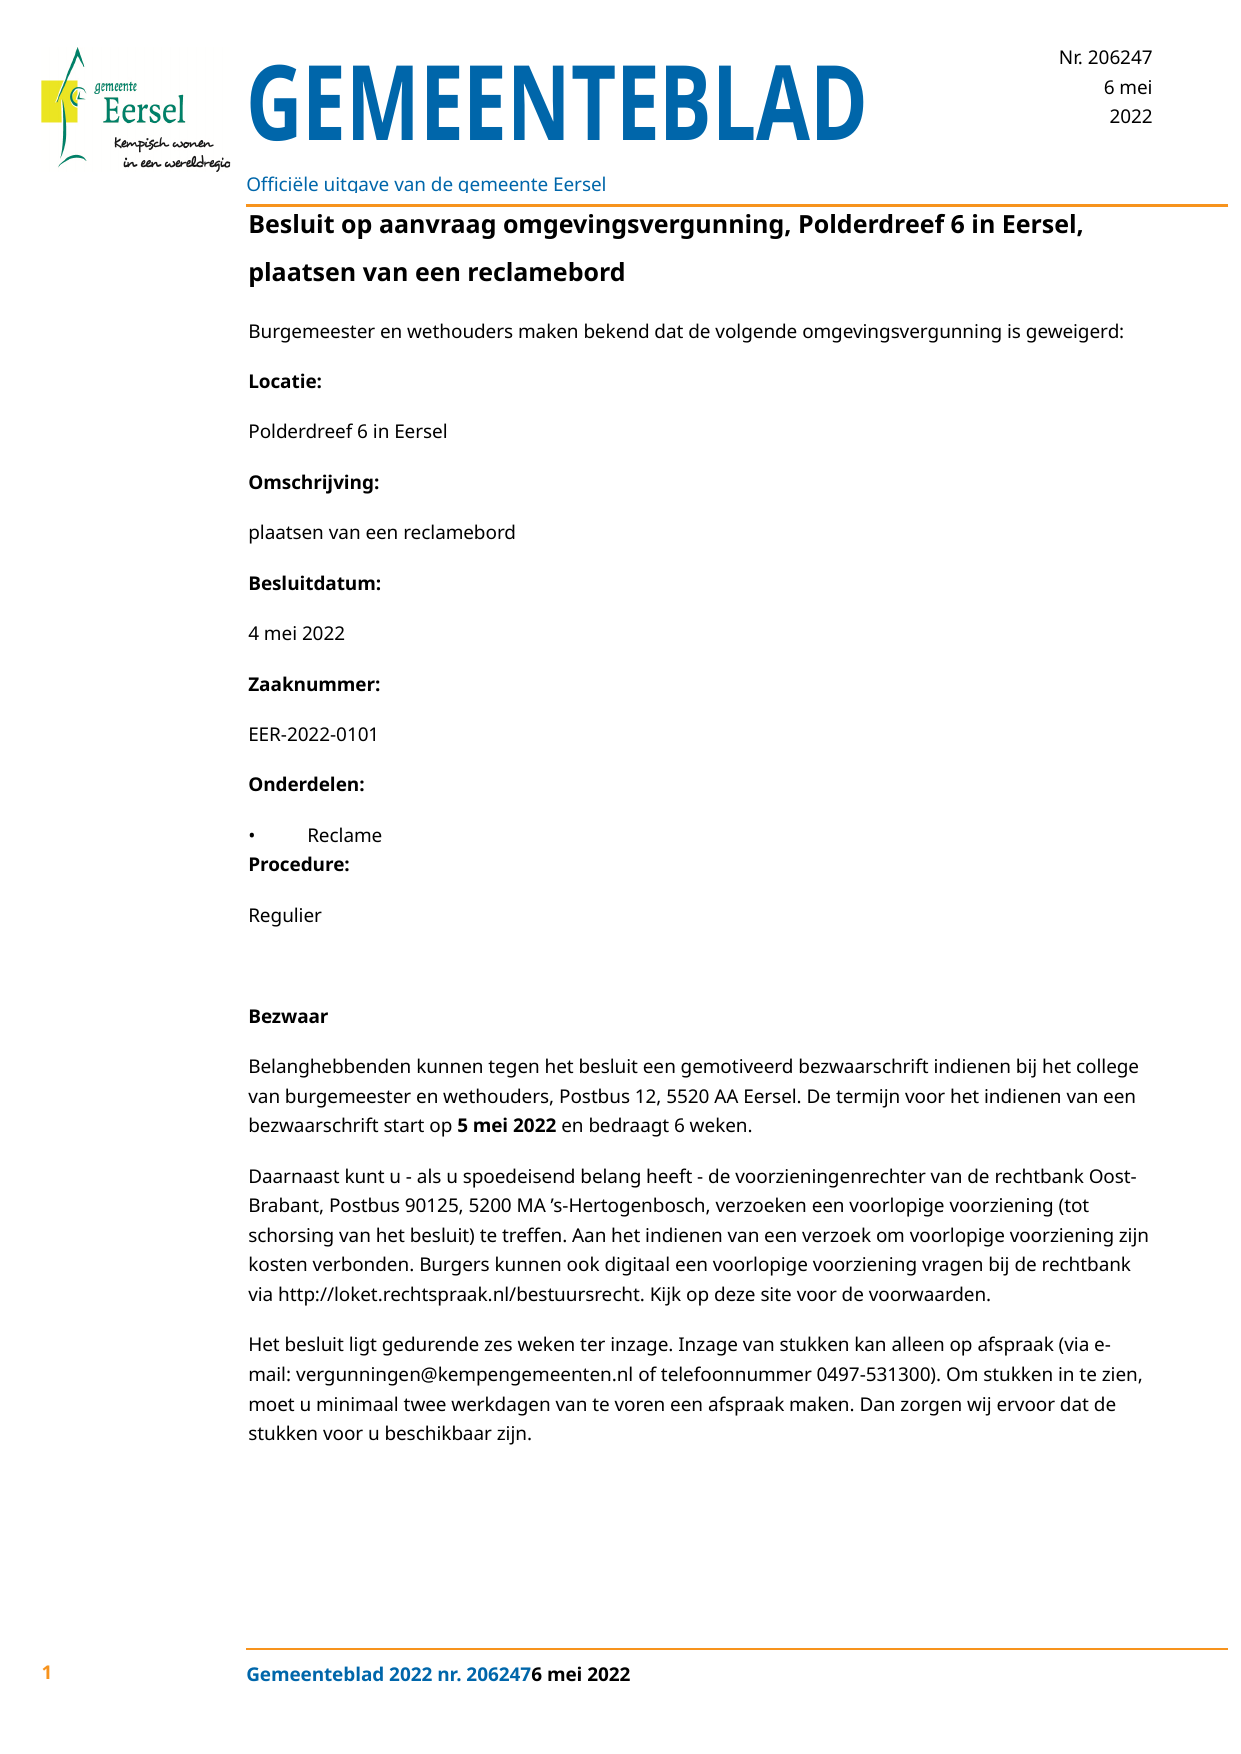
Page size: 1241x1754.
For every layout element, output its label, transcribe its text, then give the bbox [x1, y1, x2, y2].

text plaatsen van een reclamebord [248, 519, 1152, 545]
text Omschrijving: [248, 469, 1152, 495]
text Regulier [248, 902, 1152, 928]
text Belanghebbenden kunnen tegen het besluit een gemotiveerd bezwaarschrift indienen bij het college van burgemeester en wethouders, Postbus 12, 5520 AA Eersel. De termijn voor het indienen van een bezwaarschrift start op 5 mei 2022 en bedraagt 6 weken. [248, 1053, 1152, 1138]
text Besluit op aanvraag omgevingsvergunning, Polderdreef 6 in Eersel, plaatsen van een reclamebord [248, 207, 1152, 288]
list Reclame [248, 822, 1152, 848]
text EER-2022-0101 [248, 721, 1152, 747]
text Onderdelen: [248, 772, 1152, 797]
text Burgemeester en wethouders maken bekend dat de volgende omgevingsvergunning is geweigerd: [248, 318, 1152, 344]
text 4 mei 2022 [248, 620, 1152, 646]
text Bezwaar [248, 1003, 1152, 1029]
text Locatie: [248, 368, 1152, 394]
text Procedure: [248, 852, 1152, 877]
text Besluitdatum: [248, 570, 1152, 596]
text Daarnaast kunt u - als u spoedeisend belang heeft - de voorzieningenrechter van de rechtbank Oost-Brabant, Postbus 90125, 5200 MA ’s-Hertogenbosch, verzoeken een voorlopige voorziening (tot schorsing van het besluit) te treffen. Aan het indienen van een verzoek om voorlopige voorziening zijn kosten verbonden. Burgers kunnen ook digitaal een voorlopige voorziening vragen bij de rechtbank via http://loket.rechtspraak.nl/bestuursrecht. Kijk op deze site voor de voorwaarden. [248, 1163, 1152, 1307]
text Het besluit ligt gedurende zes weken ter inzage. Inzage van stukken kan alleen op afspraak (via e-mail: vergunningen@kempengemeenten.nl of telefoonnummer 0497-531300). Om stukken in te zien, moet u minimaal twee werkdagen van te voren een afspraak maken. Dan zorgen wij ervoor dat de stukken voor u beschikbaar zijn. [248, 1332, 1152, 1446]
text Polderdreef 6 in Eersel [248, 419, 1152, 444]
picture [41, 47, 231, 172]
text Zaaknummer: [248, 671, 1152, 697]
